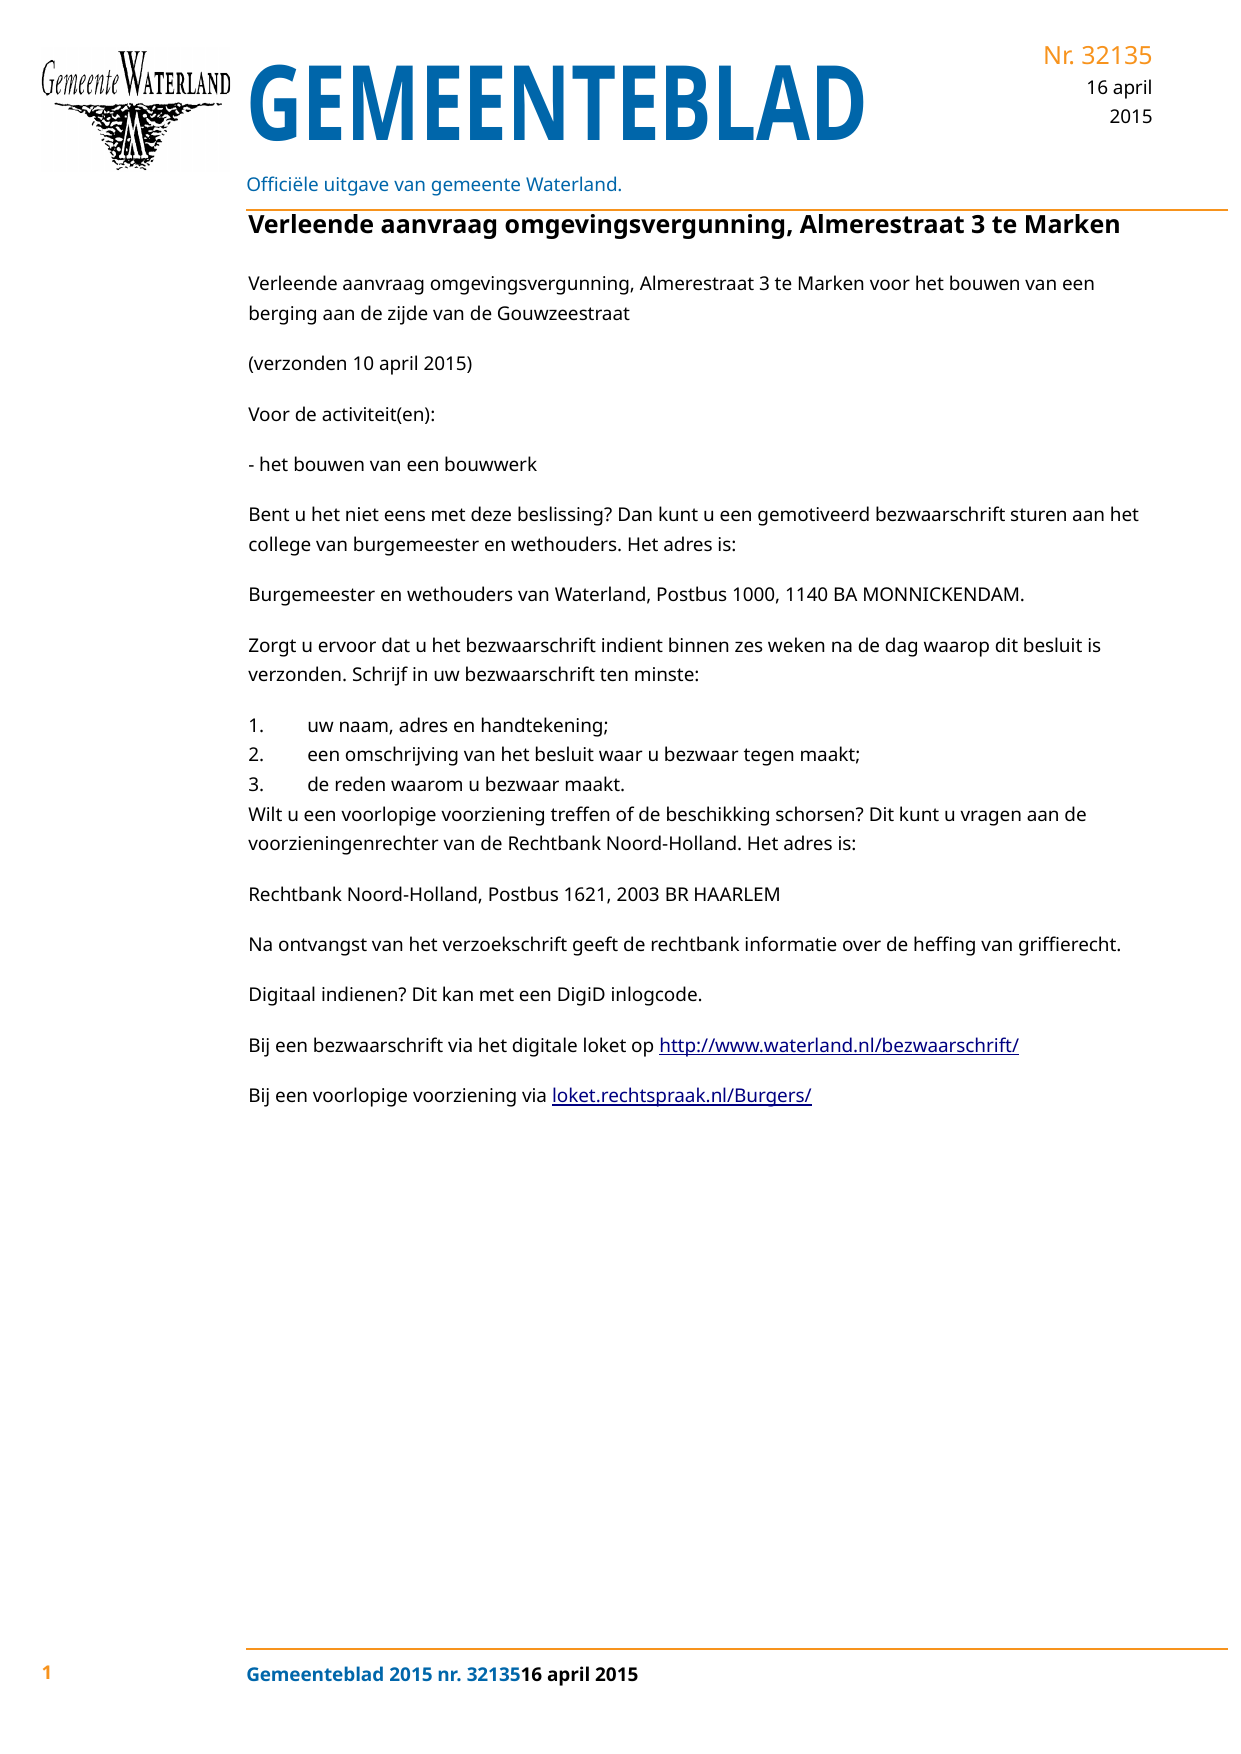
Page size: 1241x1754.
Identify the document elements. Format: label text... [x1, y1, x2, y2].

list uw naam, adres en handtekening; [248, 712, 1152, 738]
text (verzonden 10 april 2015) [248, 350, 1152, 376]
text Verleende aanvraag omgevingsvergunning, Almerestraat 3 te Marken [248, 211, 1152, 241]
picture [41, 47, 231, 172]
text Na ontvangst van het verzoekschrift geeft de rechtbank informatie over de heffing van griffierecht. [248, 931, 1152, 957]
text Digitaal indienen? Dit kan met een DigiD inlogcode. [248, 982, 1152, 1007]
list een omschrijving van het besluit waar u bezwaar tegen maakt; [248, 742, 1152, 767]
text Rechtbank Noord-Holland, Postbus 1621, 2003 BR HAARLEM [248, 881, 1152, 906]
text Wilt u een voorlopige voorziening treffen of de beschikking schorsen? Dit kunt u vragen aan de voorzieningenrechter van de Rechtbank Noord-Holland. Het adres is: [248, 801, 1152, 856]
text Bij een voorlopige voorziening via loket.rechtspraak.nl/Burgers/ [248, 1082, 1152, 1108]
list de reden waarom u bezwaar maakt. [248, 771, 1152, 797]
text Bij een bezwaarschrift via het digitale loket op http://www.waterland.nl/bezwaarschrift/ [248, 1032, 1152, 1058]
text Voor de activiteit(en): [248, 401, 1152, 426]
text Burgemeester en wethouders van Waterland, Postbus 1000, 1140 BA MONNICKENDAM. [248, 582, 1152, 607]
text Bent u het niet eens met deze beslissing? Dan kunt u een gemotiveerd bezwaarschrift sturen aan het college van burgemeester en wethouders. Het adres is: [248, 502, 1152, 557]
text - het bouwen van een bouwwerk [248, 451, 1152, 477]
text Verleende aanvraag omgevingsvergunning, Almerestraat 3 te Marken voor het bouwen van een berging aan de zijde van de Gouwzeestraat [248, 270, 1152, 326]
text Zorgt u ervoor dat u het bezwaarschrift indient binnen zes weken na de dag waarop dit besluit is verzonden. Schrijf in uw bezwaarschrift ten minste: [248, 632, 1152, 687]
